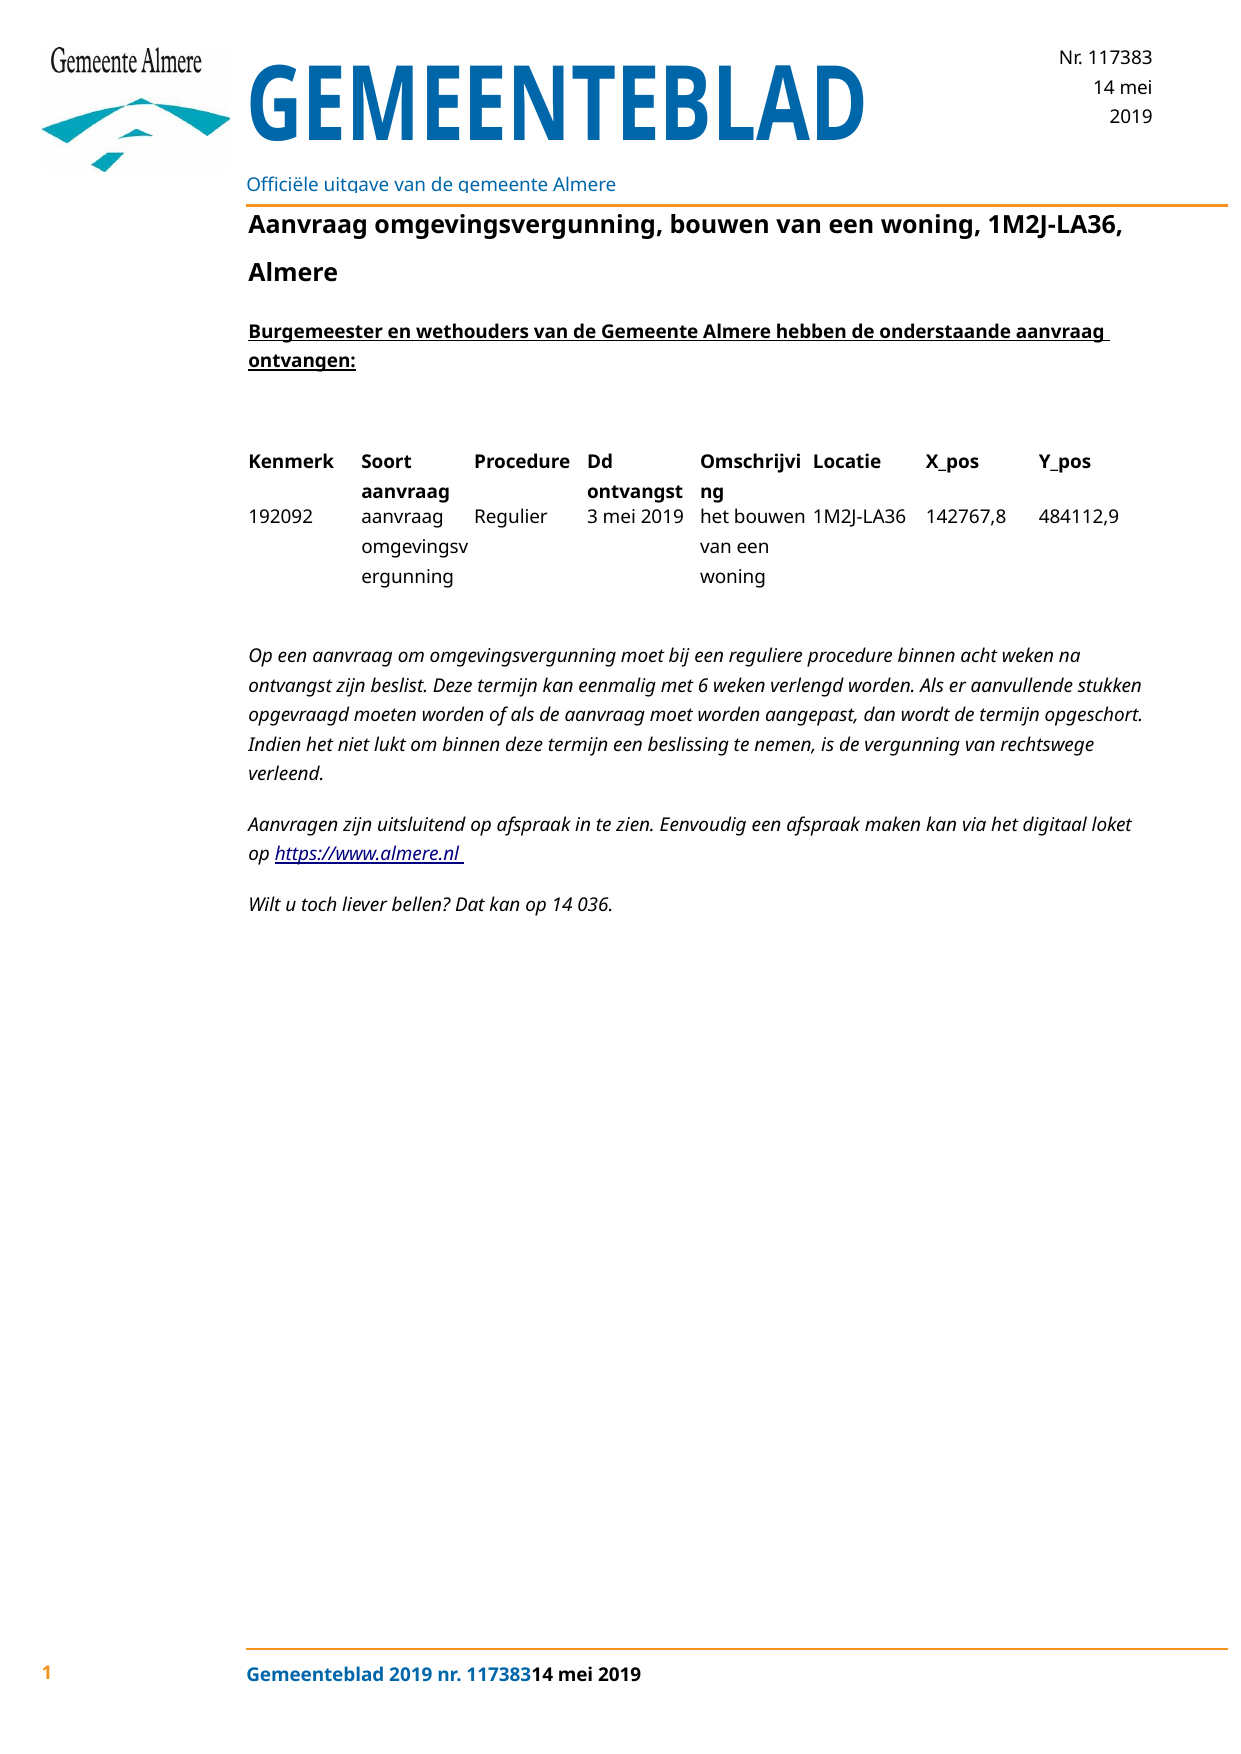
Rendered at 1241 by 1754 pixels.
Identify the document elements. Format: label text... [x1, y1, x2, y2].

table_header Kenmerk [248, 449, 361, 504]
table_header Dd ontvangst [587, 449, 700, 504]
table_cell het bouwen van een woning [700, 504, 813, 589]
table_header Y_pos [1039, 449, 1152, 504]
table_header Procedure [474, 449, 587, 504]
table_cell 3 mei 2019 [587, 504, 700, 589]
table_cell 142767,8 [926, 504, 1038, 589]
table_header Omschrijving [700, 449, 813, 504]
text Aanvraag omgevingsvergunning, bouwen van een woning, 1M2J-LA36, Almere [248, 207, 1152, 288]
table_header Locatie [813, 449, 926, 504]
table_cell 484112,9 [1039, 504, 1152, 589]
text Wilt u toch liever bellen? Dat kan op 14 036. [248, 891, 1152, 917]
text Aanvragen zijn uitsluitend op afspraak in te zien. Eenvoudig een afspraak maken kan via het digitaal loket op https://www.almere.nl [248, 811, 1152, 866]
text Op een aanvraag om omgevingsvergunning moet bij een reguliere procedure binnen acht weken na ontvangst zijn beslist. Deze termijn kan eenmalig met 6 weken verlengd worden. Als er aanvullende stukken opgevraagd moeten worden of als de aanvraag moet worden aangepast, dan wordt de termijn opgeschort. Indien het niet lukt om binnen deze termijn een beslissing te nemen, is de vergunning van rechtswege verleend. [248, 642, 1152, 786]
picture [41, 47, 231, 172]
table_cell aanvraag omgevingsvergunning [361, 504, 474, 589]
text Burgemeester en wethouders van de Gemeente Almere hebben de onderstaande aanvraag ontvangen: [248, 318, 1152, 373]
table_cell Regulier [474, 504, 587, 589]
table_cell 1M2J-LA36 [813, 504, 926, 589]
table_header Soort aanvraag [361, 449, 474, 504]
table_header X_pos [926, 449, 1038, 504]
table_cell 192092 [248, 504, 361, 589]
